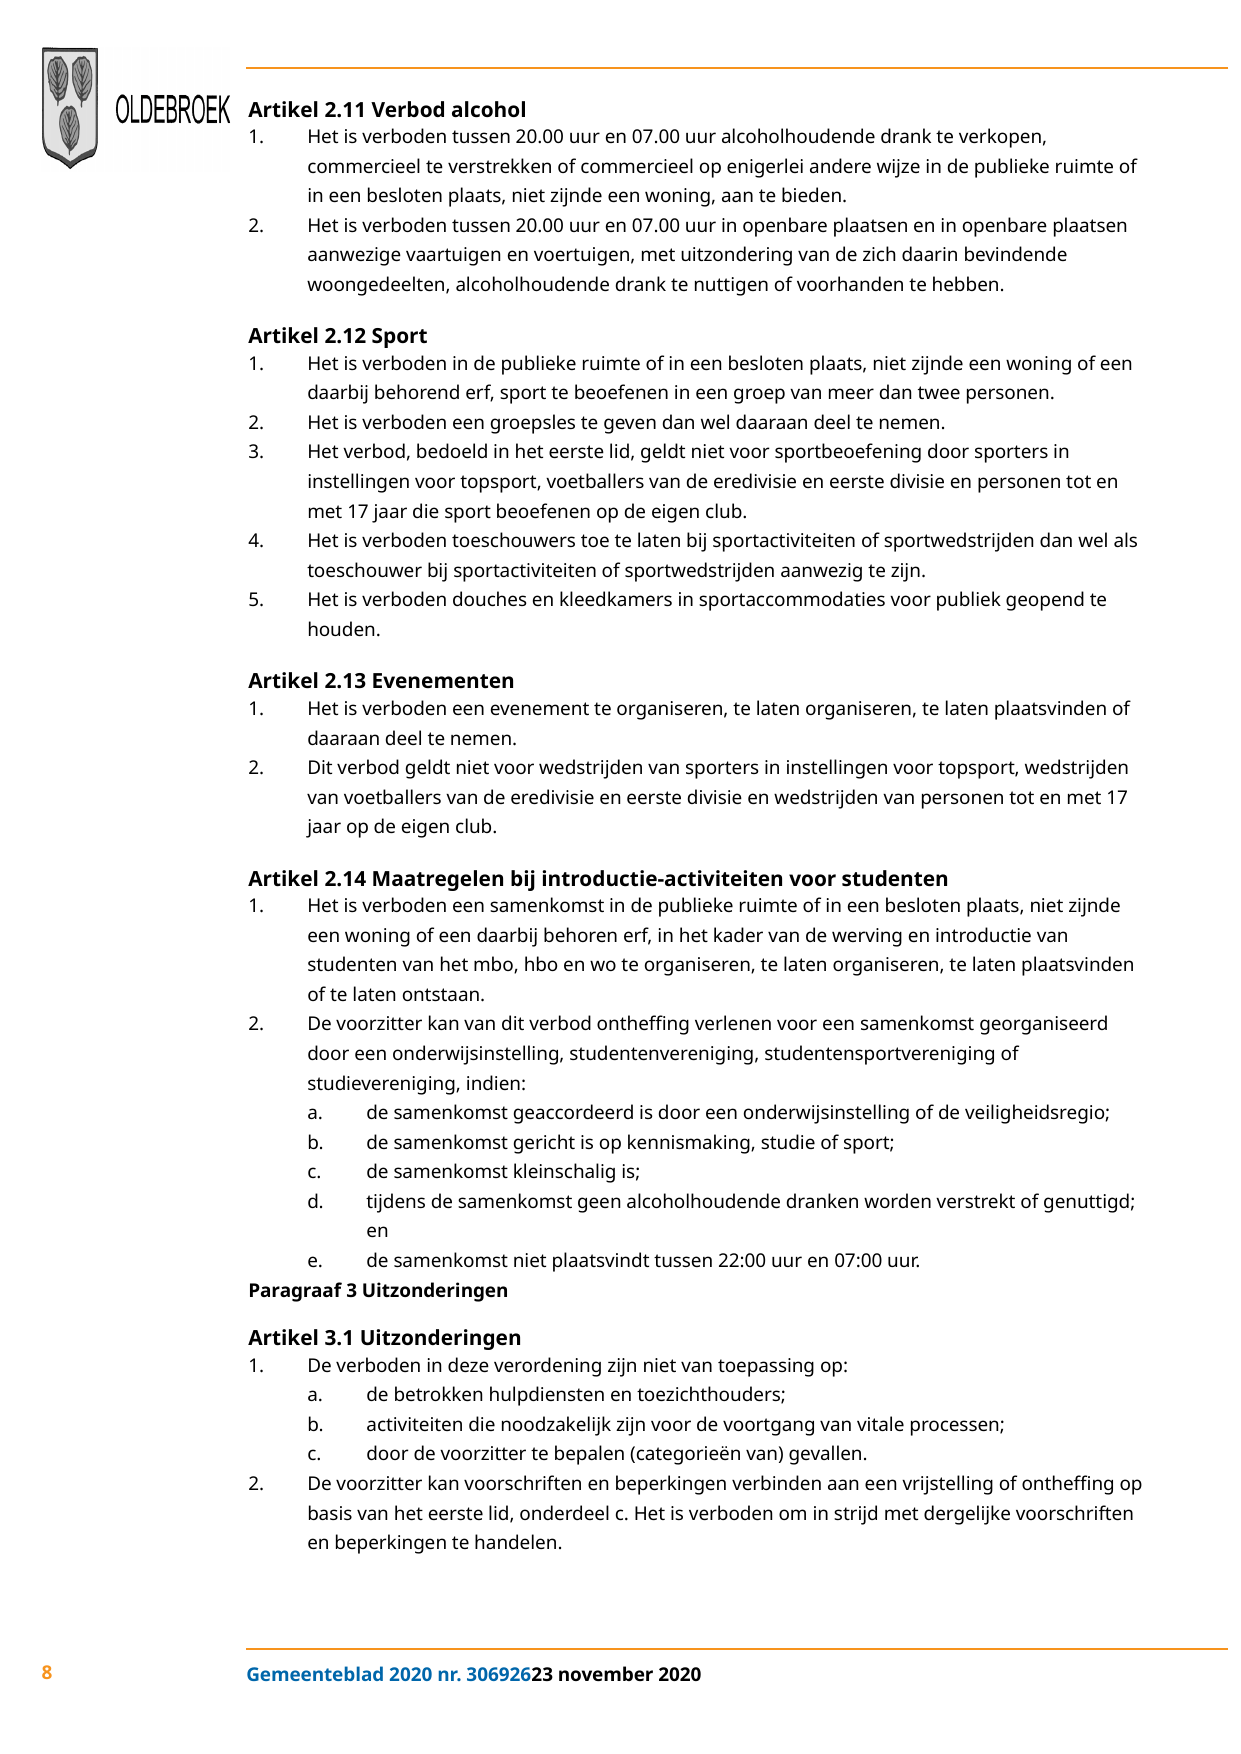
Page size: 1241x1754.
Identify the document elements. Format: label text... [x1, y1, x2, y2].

list De verboden in deze verordening zijn niet van toepassing op: [248, 1352, 1152, 1378]
text Paragraaf 3 Uitzonderingen [248, 1277, 1152, 1303]
text Artikel 2.14 Maatregelen bij introductie-activiteiten voor studenten [248, 864, 1152, 892]
text Artikel 2.12 Sport [248, 322, 1152, 350]
list De voorzitter kan van dit verbod ontheffing verlenen voor een samenkomst georganiseerd door een onderwijsinstelling, studentenvereniging, studentensportvereniging of studievereniging, indien: [248, 1011, 1152, 1096]
list de samenkomst kleinschalig is; [307, 1158, 1152, 1184]
list Het is verboden toeschouwers toe te laten bij sportactiviteiten of sportwedstrijden dan wel als toeschouwer bij sportactiviteiten of sportwedstrijden aanwezig te zijn. [248, 527, 1152, 583]
list Het is verboden tussen 20.00 uur en 07.00 uur alcoholhoudende drank te verkopen, commercieel te verstrekken of commercieel op enigerlei andere wijze in de publieke ruimte of in een besloten plaats, niet zijnde een woning, aan te bieden. [248, 123, 1152, 208]
list de betrokken hulpdiensten en toezichthouders; [307, 1381, 1152, 1407]
list Het is verboden tussen 20.00 uur en 07.00 uur in openbare plaatsen en in openbare plaatsen aanwezige vaartuigen en voertuigen, met uitzondering van de zich daarin bevindende woongedeelten, alcoholhoudende drank te nuttigen of voorhanden te hebben. [248, 212, 1152, 297]
text Artikel 2.13 Evenementen [248, 667, 1152, 695]
list De voorzitter kan voorschriften en beperkingen verbinden aan een vrijstelling of ontheffing op basis van het eerste lid, onderdeel c. Het is verboden om in strijd met dergelijke voorschriften en beperkingen te handelen. [248, 1470, 1152, 1555]
list Het verbod, bedoeld in het eerste lid, geldt niet voor sportbeoefening door sporters in instellingen voor topsport, voetballers van de eredivisie en eerste divisie en personen tot en met 17 jaar die sport beoefenen op de eigen club. [248, 439, 1152, 524]
text Artikel 2.11 Verbod alcohol [248, 95, 1152, 123]
list Het is verboden een evenement te organiseren, te laten organiseren, te laten plaatsvinden of daaraan deel te nemen. [248, 695, 1152, 750]
list de samenkomst niet plaatsvindt tussen 22:00 uur en 07:00 uur. [307, 1247, 1152, 1273]
list Dit verbod geldt niet voor wedstrijden van sporters in instellingen voor topsport, wedstrijden van voetballers van de eredivisie en eerste divisie en wedstrijden van personen tot en met 17 jaar op de eigen club. [248, 754, 1152, 839]
list Het is verboden in de publieke ruimte of in een besloten plaats, niet zijnde een woning of een daarbij behorend erf, sport te beoefenen in een groep van meer dan twee personen. [248, 350, 1152, 405]
list tijdens de samenkomst geen alcoholhoudende dranken worden verstrekt of genuttigd; en [307, 1188, 1152, 1243]
picture [41, 47, 231, 172]
text Artikel 3.1 Uitzonderingen [248, 1323, 1152, 1352]
list de samenkomst gericht is op kennismaking, studie of sport; [307, 1129, 1152, 1155]
list Het is verboden douches en kleedkamers in sportaccommodaties voor publiek geopend te houden. [248, 587, 1152, 642]
list activiteiten die noodzakelijk zijn voor de voortgang van vitale processen; [307, 1411, 1152, 1437]
list Het is verboden een groepsles te geven dan wel daaraan deel te nemen. [248, 409, 1152, 435]
list de samenkomst geaccordeerd is door een onderwijsinstelling of de veiligheidsregio; [307, 1099, 1152, 1125]
list Het is verboden een samenkomst in de publieke ruimte of in een besloten plaats, niet zijnde een woning of een daarbij behoren erf, in het kader van de werving en introductie van studenten van het mbo, hbo en wo te organiseren, te laten organiseren, te laten plaatsvinden of te laten ontstaan. [248, 892, 1152, 1007]
list door de voorzitter te bepalen (categorieën van) gevallen. [307, 1441, 1152, 1466]
